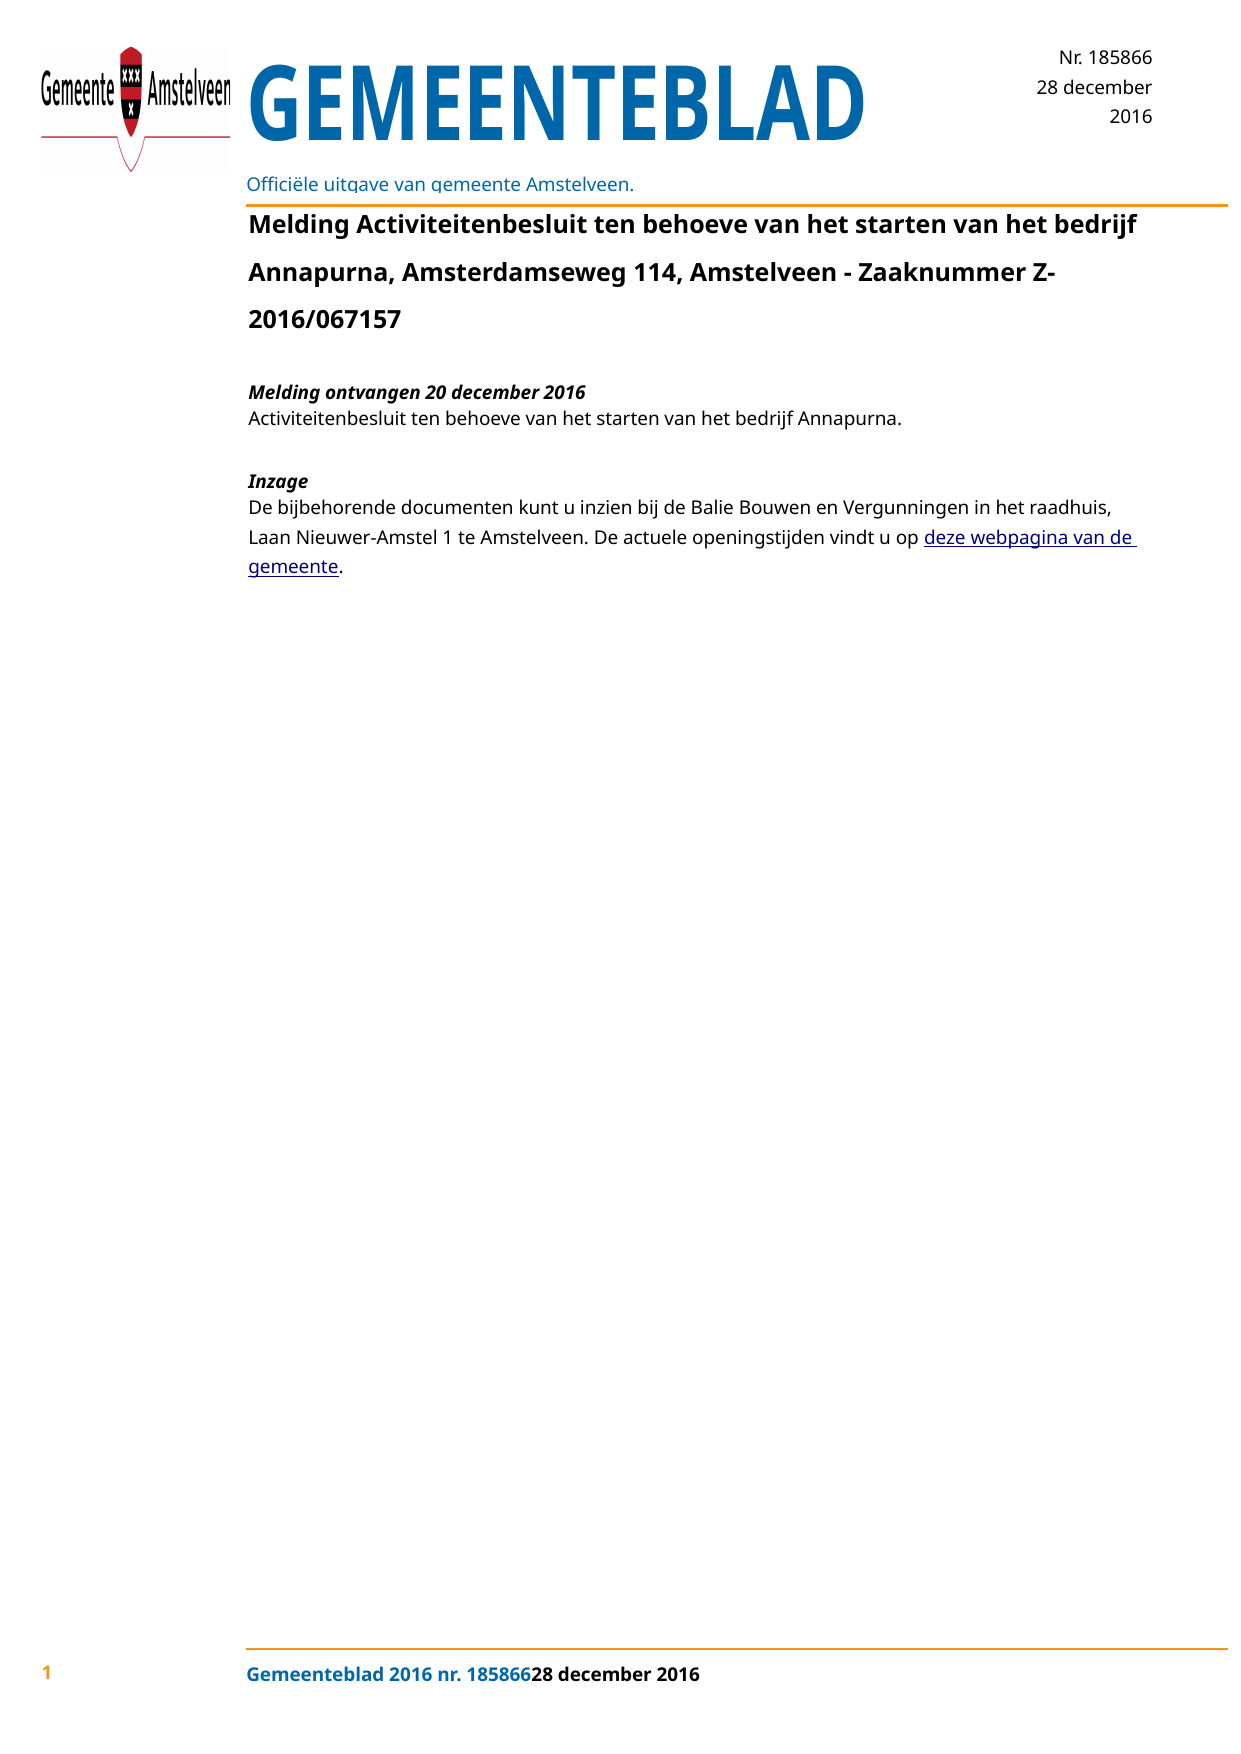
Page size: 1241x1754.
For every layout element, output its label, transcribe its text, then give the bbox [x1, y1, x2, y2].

text De bijbehorende documenten kunt u inzien bij de Balie Bouwen en Vergunningen in het raadhuis, Laan Nieuwer-Amstel 1 te Amstelveen. De actuele openingstijden vindt u op deze webpagina van de gemeente. [248, 494, 1152, 579]
picture [41, 47, 231, 172]
text Inzage [248, 469, 1152, 494]
text Melding Activiteitenbesluit ten behoeve van het starten van het bedrijf Annapurna, Amsterdamseweg 114, Amstelveen - Zaaknummer Z-2016/067157 [248, 207, 1152, 336]
text Melding ontvangen 20 december 2016 [248, 379, 1152, 405]
text Activiteitenbesluit ten behoeve van het starten van het bedrijf Annapurna. [248, 405, 1152, 431]
